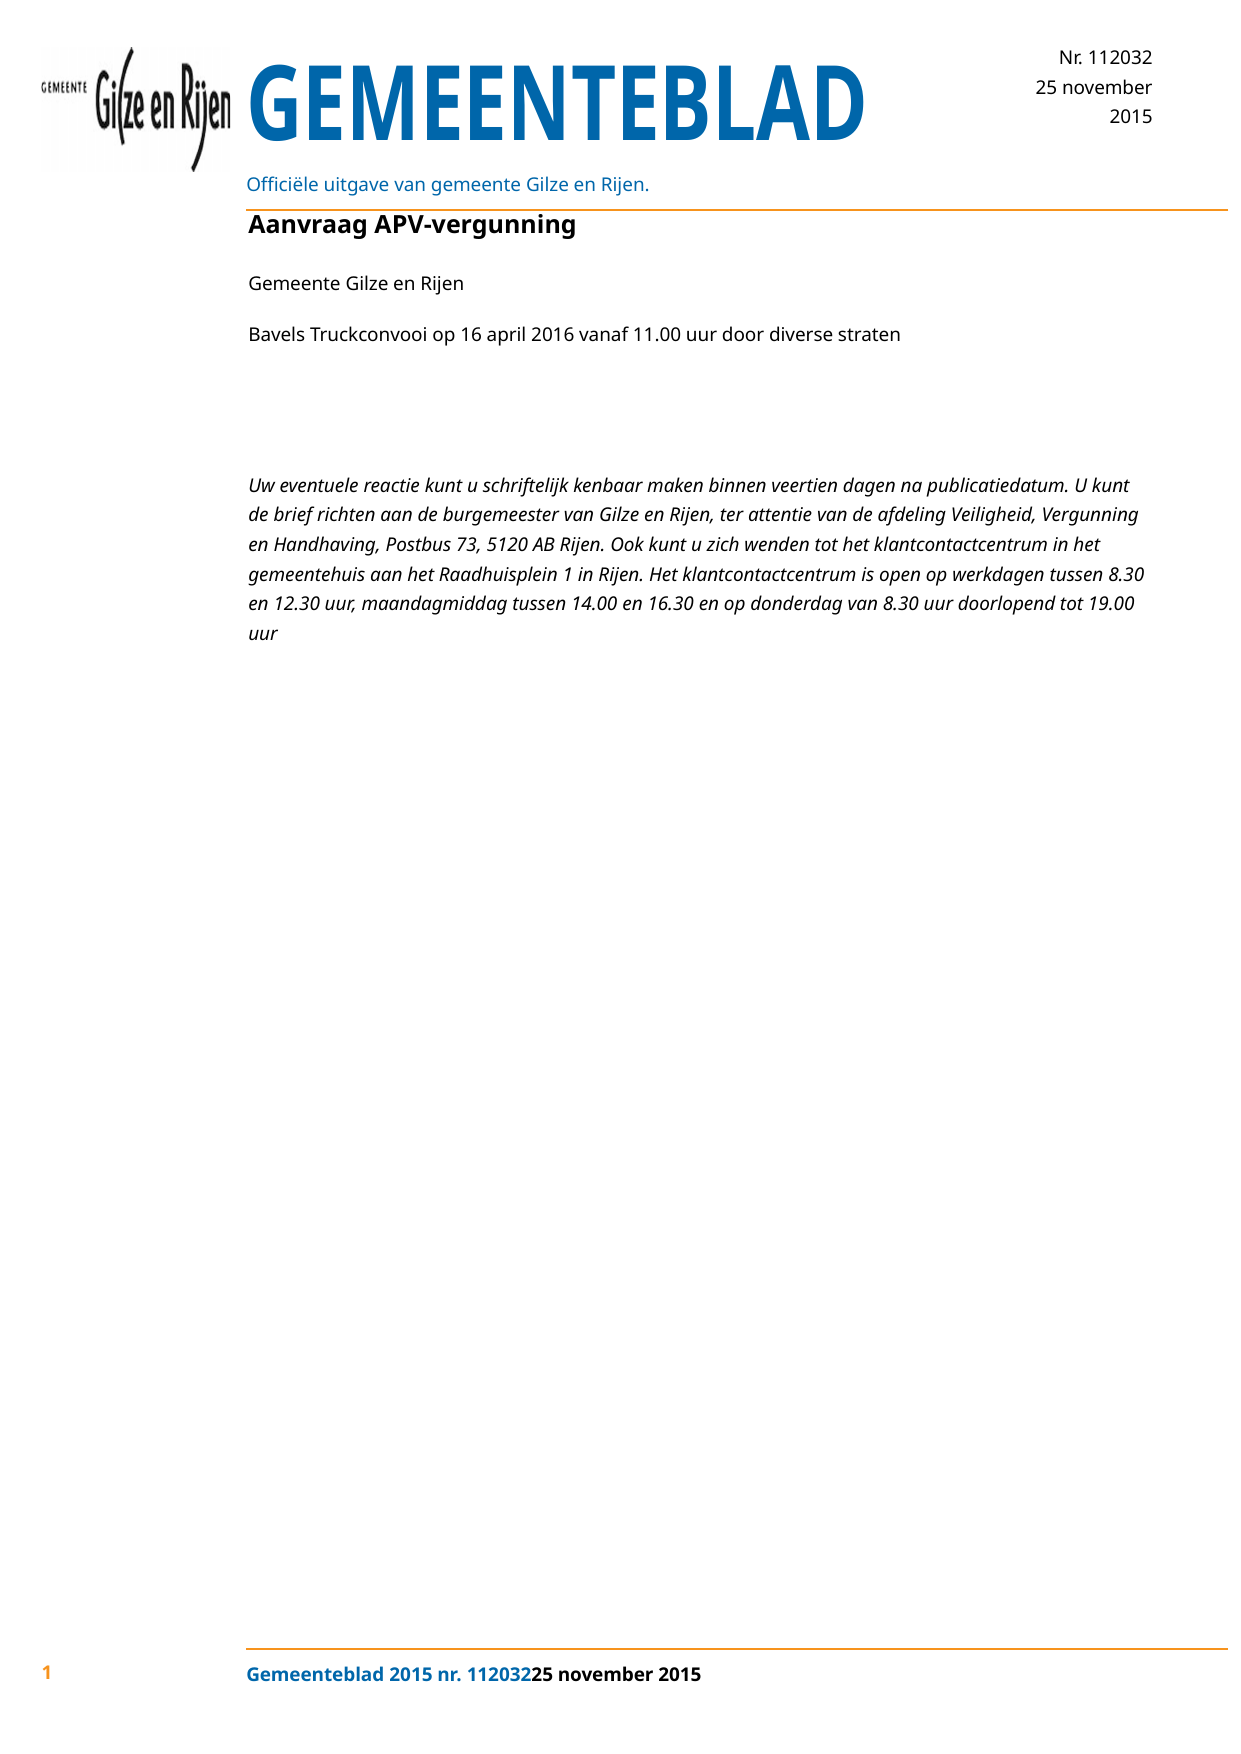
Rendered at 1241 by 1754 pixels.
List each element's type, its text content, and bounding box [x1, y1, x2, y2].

text Uw eventuele reactie kunt u schriftelijk kenbaar maken binnen veertien dagen na publicatiedatum. U kunt de brief richten aan de burgemeester van Gilze en Rijen, ter attentie van de afdeling Veiligheid, Vergunning en Handhaving, Postbus 73, 5120 AB Rijen. Ook kunt u zich wenden tot het klantcontactcentrum in het gemeentehuis aan het Raadhuisplein 1 in Rijen. Het klantcontactcentrum is open op werkdagen tussen 8.30 en 12.30 uur, maandagmiddag tussen 14.00 en 16.30 en op donderdag van 8.30 uur doorlopend tot 19.00 uur [248, 472, 1152, 646]
picture [41, 47, 231, 172]
text Aanvraag APV-vergunning [248, 211, 1152, 241]
text Gemeente Gilze en Rijen [248, 270, 1152, 296]
text Bavels Truckconvooi op 16 april 2016 vanaf 11.00 uur door diverse straten [248, 321, 1152, 346]
